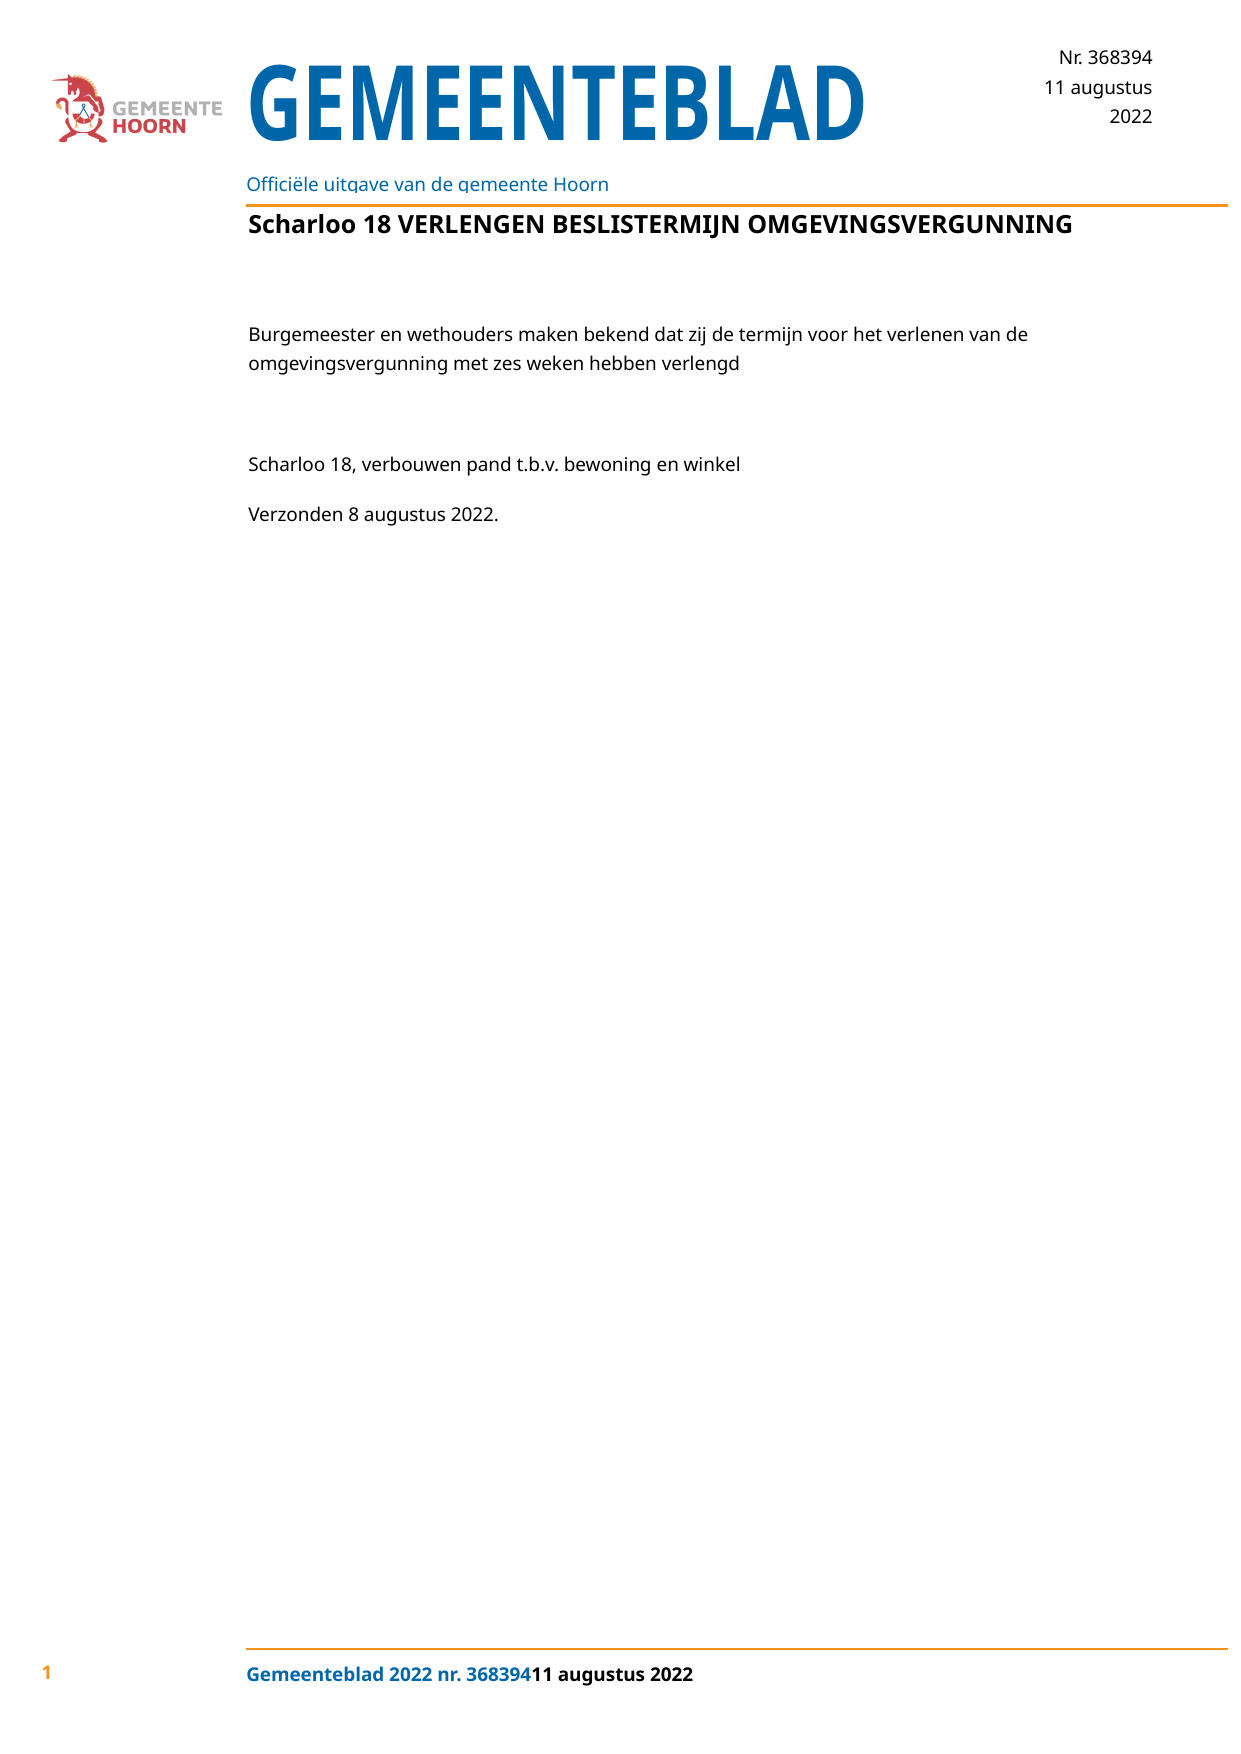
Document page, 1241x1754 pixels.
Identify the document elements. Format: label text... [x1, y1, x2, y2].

text Verzonden 8 augustus 2022. [248, 502, 1152, 527]
text Scharloo 18, verbouwen pand t.b.v. bewoning en winkel [248, 451, 1152, 477]
picture [41, 47, 231, 172]
text Burgemeester en wethouders maken bekend dat zij de termijn voor het verlenen van de omgevingsvergunning met zes weken hebben verlengd [248, 321, 1152, 376]
text Scharloo 18 VERLENGEN BESLISTERMIJN OMGEVINGSVERGUNNING [248, 207, 1152, 241]
